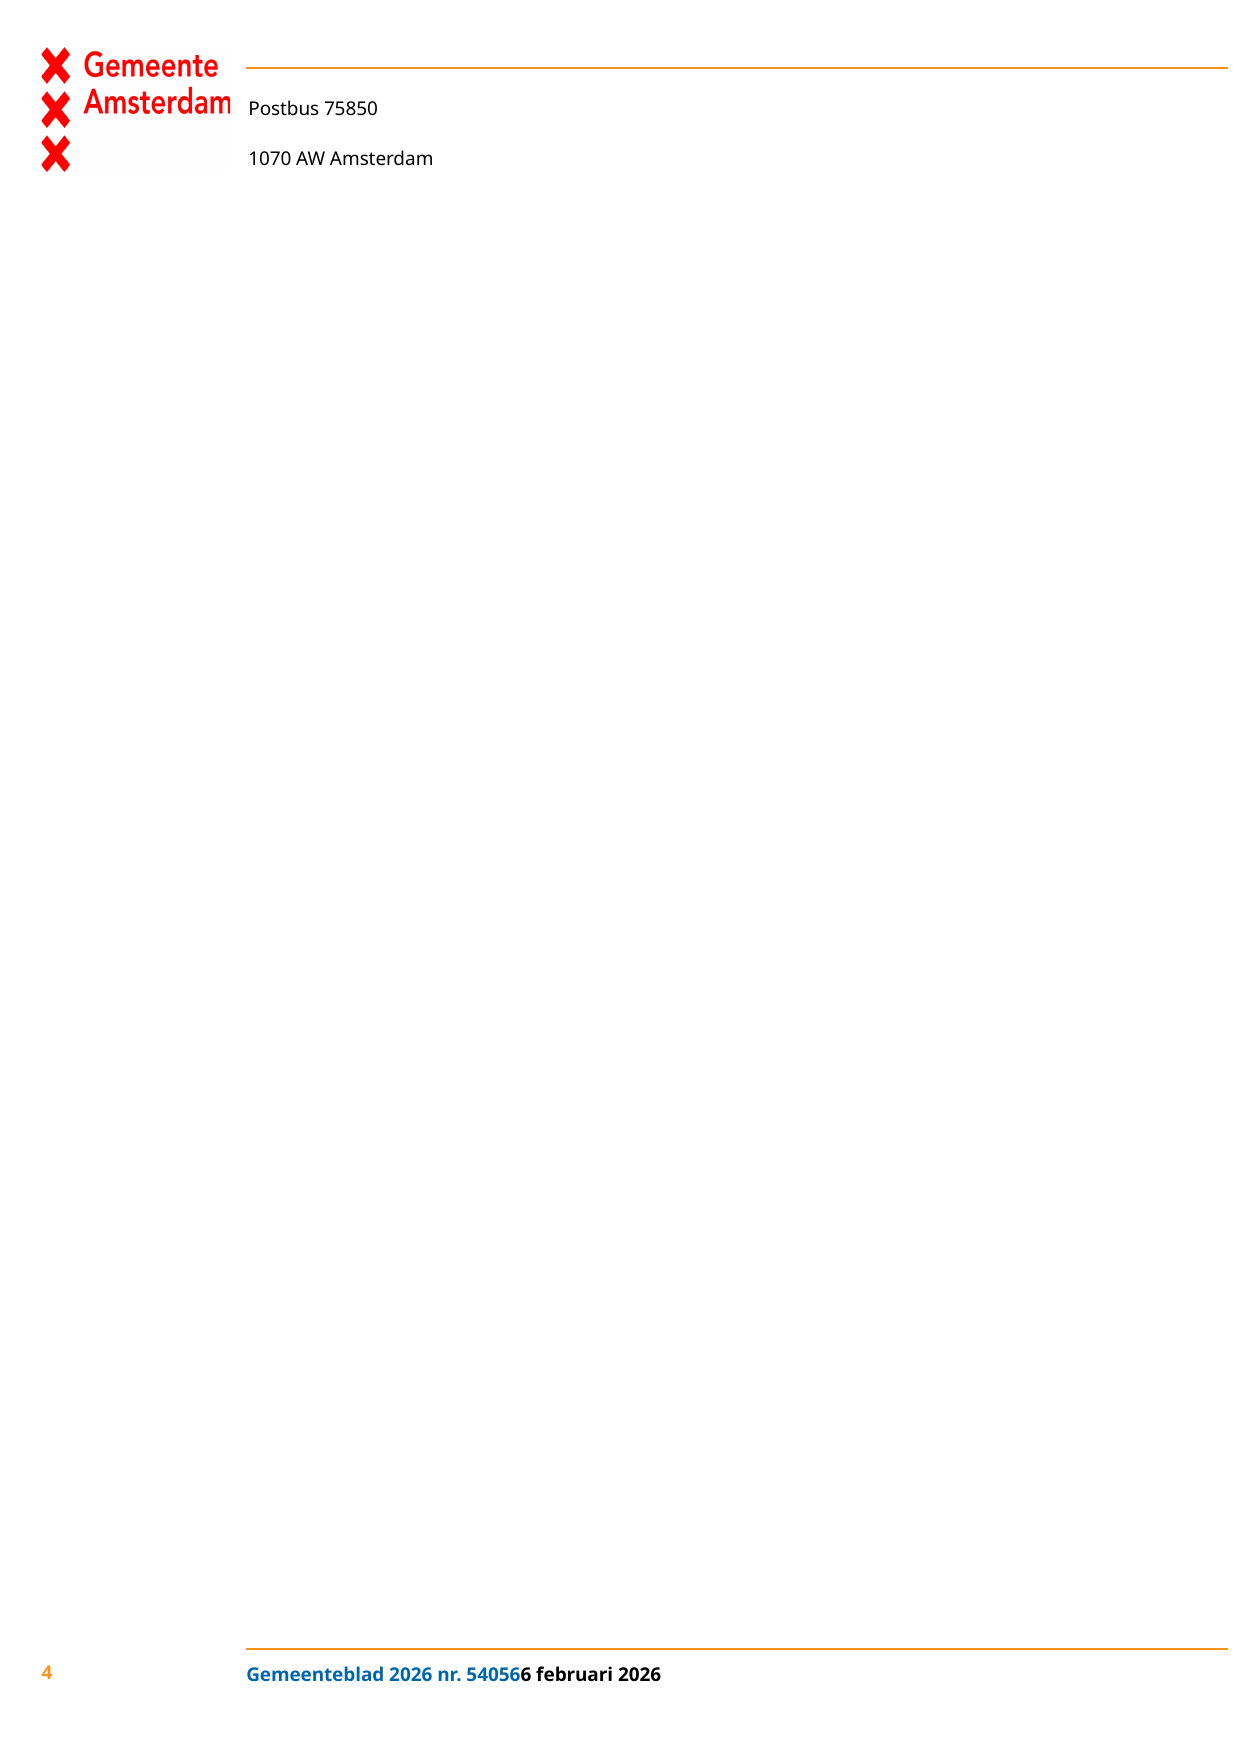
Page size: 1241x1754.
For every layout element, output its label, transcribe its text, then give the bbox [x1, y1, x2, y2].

picture [41, 47, 231, 172]
text Postbus 75850 [248, 95, 1152, 121]
text 1070 AW Amsterdam [248, 145, 1152, 171]
